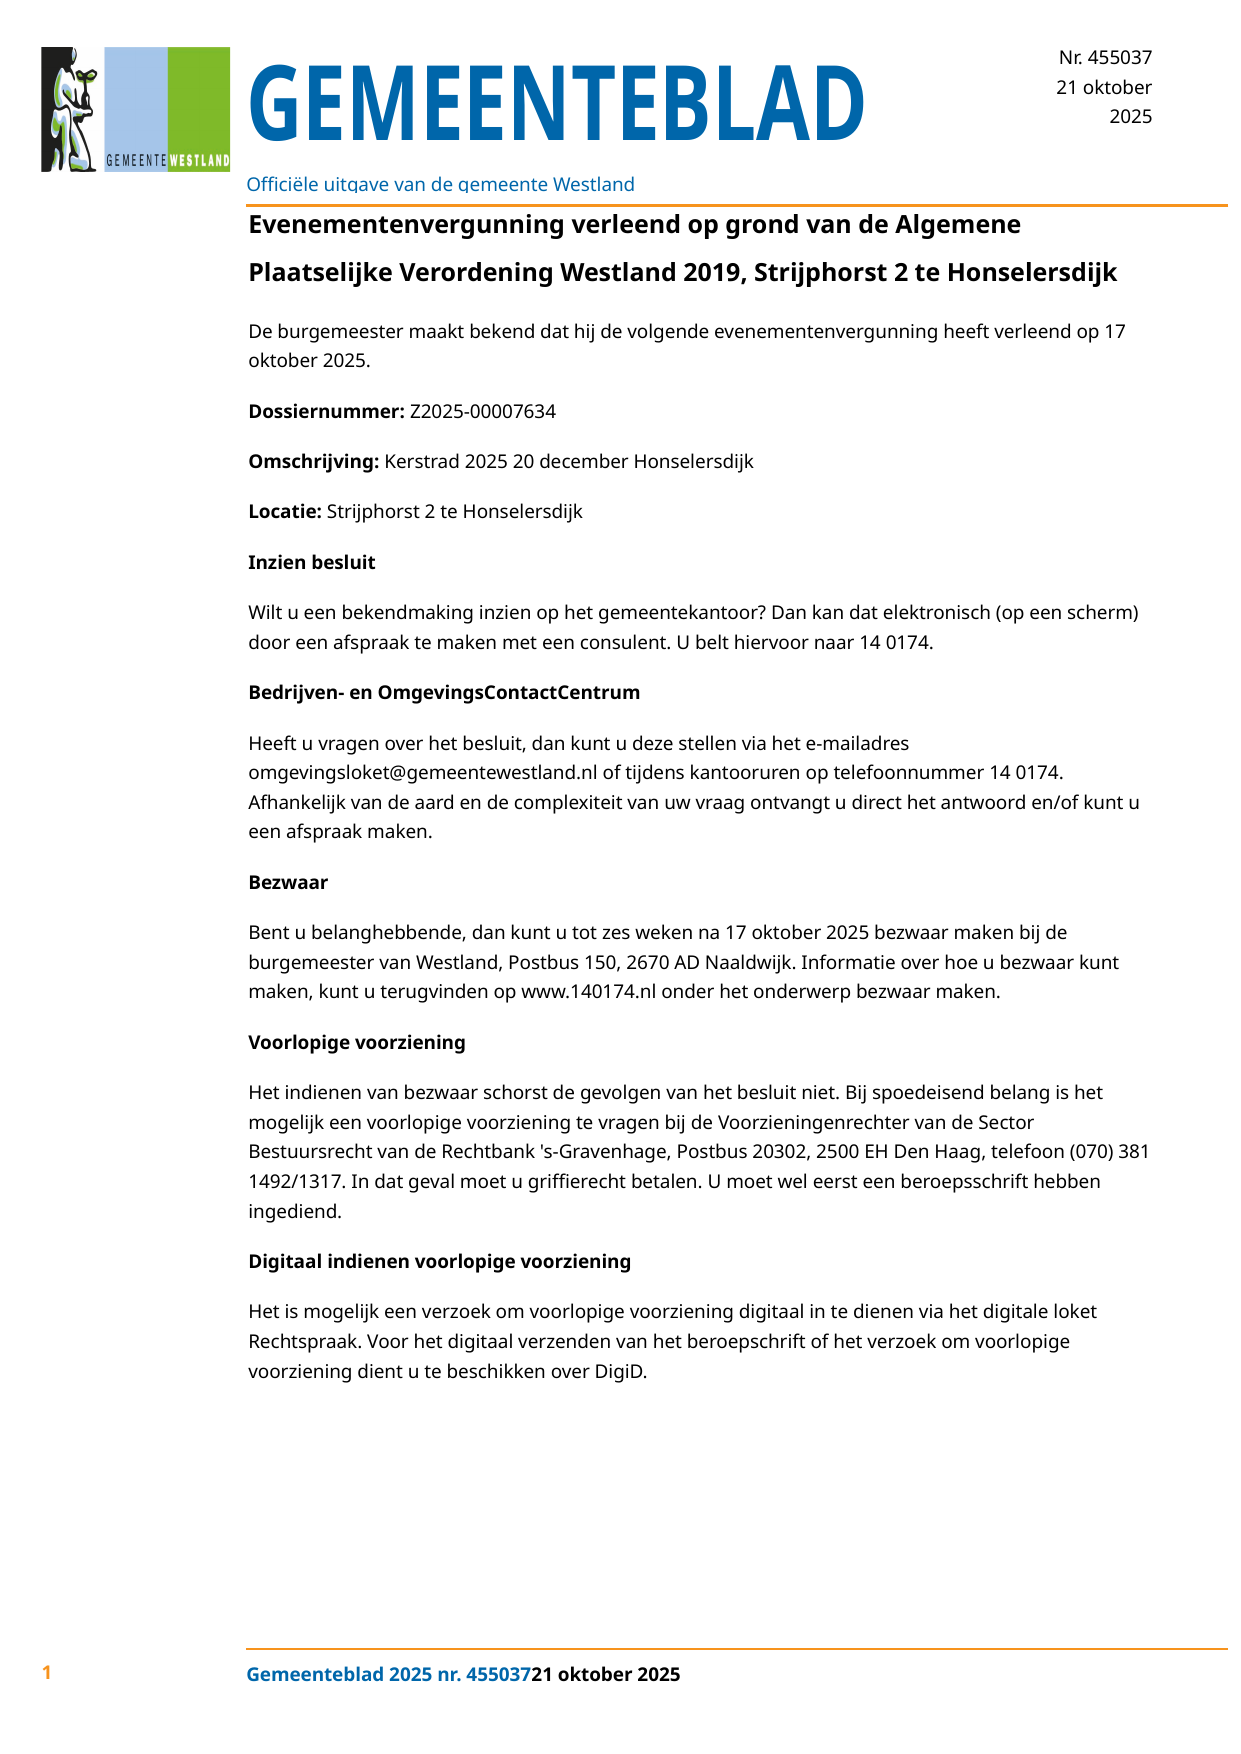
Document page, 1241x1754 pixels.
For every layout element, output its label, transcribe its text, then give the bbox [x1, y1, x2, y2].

text Voorlopige voorziening [248, 1029, 1152, 1055]
picture [41, 47, 231, 172]
text Inzien besluit [248, 549, 1152, 575]
text Wilt u een bekendmaking inzien op het gemeentekantoor? Dan kan dat elektronisch (op een scherm) door een afspraak te maken met een consulent. U belt hiervoor naar 14 0174. [248, 599, 1152, 655]
text Locatie: Strijphorst 2 te Honselersdijk [248, 499, 1152, 524]
text Het is mogelijk een verzoek om voorlopige voorziening digitaal in te dienen via het digitale loket Rechtspraak. Voor het digitaal verzenden van het beroepschrift of het verzoek om voorlopige voorziening dient u te beschikken over DigiD. [248, 1299, 1152, 1384]
text Evenementenvergunning verleend op grond van de Algemene Plaatselijke Verordening Westland 2019, Strijphorst 2 te Honselersdijk [248, 207, 1152, 288]
text Heeft u vragen over het besluit, dan kunt u deze stellen via het e-mailadres omgevingsloket@gemeentewestland.nl of tijdens kantooruren op telefoonnummer 14 0174. Afhankelijk van de aard en de complexiteit van uw vraag ontvangt u direct het antwoord en/of kunt u een afspraak maken. [248, 730, 1152, 844]
text De burgemeester maakt bekend dat hij de volgende evenementenvergunning heeft verleend op 17 oktober 2025. [248, 318, 1152, 373]
text Het indienen van bezwaar schorst de gevolgen van het besluit niet. Bij spoedeisend belang is het mogelijk een voorlopige voorziening te vragen bij de Voorzieningenrechter van de Sector Bestuursrecht van de Rechtbank 's-Gravenhage, Postbus 20302, 2500 EH Den Haag, telefoon (070) 381 1492/1317. In dat geval moet u griffierecht betalen. U moet wel eerst een beroepsschrift hebben ingediend. [248, 1079, 1152, 1224]
text Omschrijving: Kerstrad 2025 20 december Honselersdijk [248, 448, 1152, 474]
text Dossiernummer: Z2025-00007634 [248, 398, 1152, 424]
text Bent u belanghebbende, dan kunt u tot zes weken na 17 oktober 2025 bezwaar maken bij de burgemeester van Westland, Postbus 150, 2670 AD Naaldwijk. Informatie over hoe u bezwaar kunt maken, kunt u terugvinden op www.140174.nl onder het onderwerp bezwaar maken. [248, 919, 1152, 1004]
text Bezwaar [248, 869, 1152, 895]
text Digitaal indienen voorlopige voorziening [248, 1248, 1152, 1274]
text Bedrijven- en OmgevingsContactCentrum [248, 679, 1152, 705]
